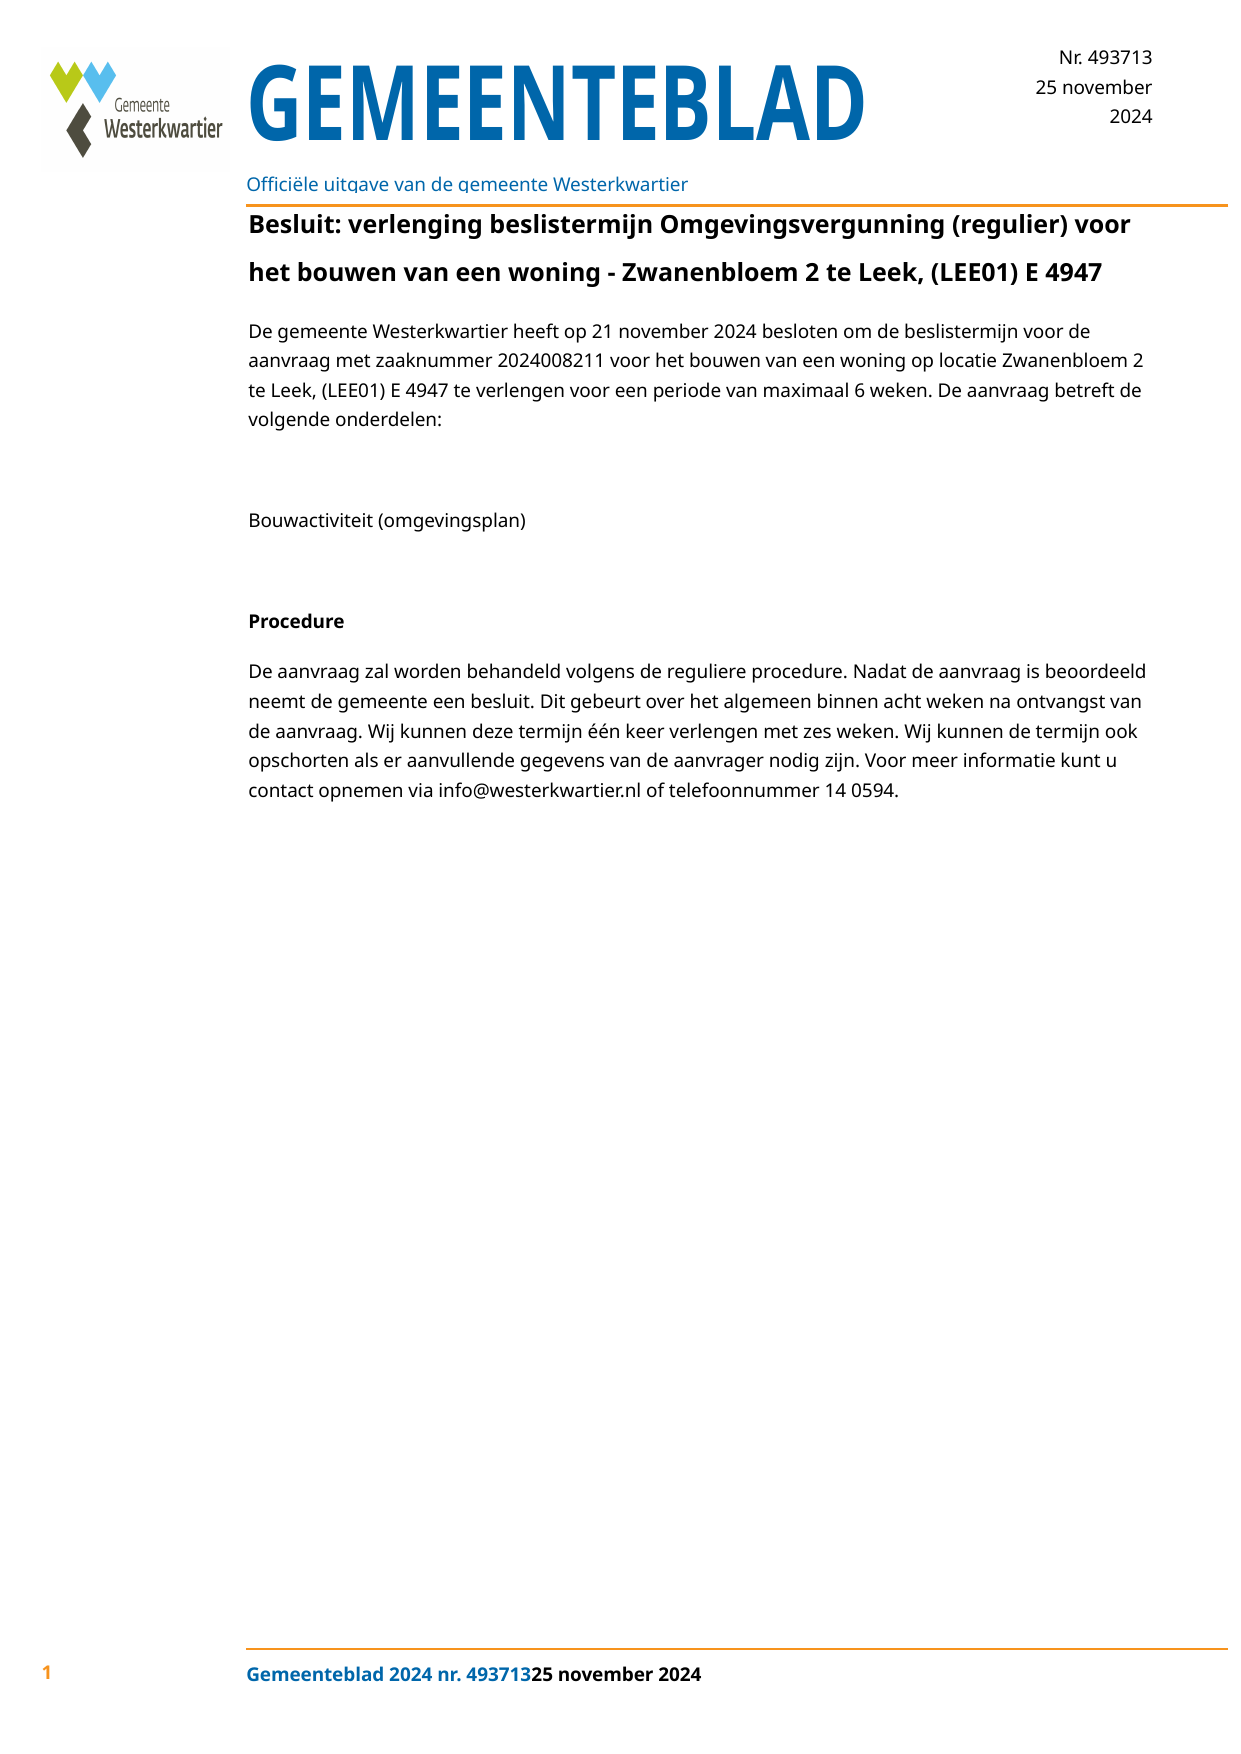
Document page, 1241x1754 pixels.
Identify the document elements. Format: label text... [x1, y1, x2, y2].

text De aanvraag zal worden behandeld volgens de reguliere procedure. Nadat de aanvraag is beoordeeld neemt de gemeente een besluit. Dit gebeurt over het algemeen binnen acht weken na ontvangst van de aanvraag. Wij kunnen deze termijn één keer verlengen met zes weken. Wij kunnen de termijn ook opschorten als er aanvullende gegevens van de aanvrager nodig zijn. Voor meer informatie kunt u contact opnemen via info@westerkwartier.nl of telefoonnummer 14 0594. [248, 659, 1152, 803]
picture [41, 47, 231, 172]
text Bouwactiviteit (omgevingsplan) [248, 507, 1152, 533]
text Procedure [248, 608, 1152, 634]
text Besluit: verlenging beslistermijn Omgevingsvergunning (regulier) voor het bouwen van een woning - Zwanenbloem 2 te Leek, (LEE01) E 4947 [248, 207, 1152, 288]
text De gemeente Westerkwartier heeft op 21 november 2024 besloten om de beslistermijn voor de aanvraag met zaaknummer 2024008211 voor het bouwen van een woning op locatie Zwanenbloem 2 te Leek, (LEE01) E 4947 te verlengen voor een periode van maximaal 6 weken. De aanvraag betreft de volgende onderdelen: [248, 318, 1152, 432]
